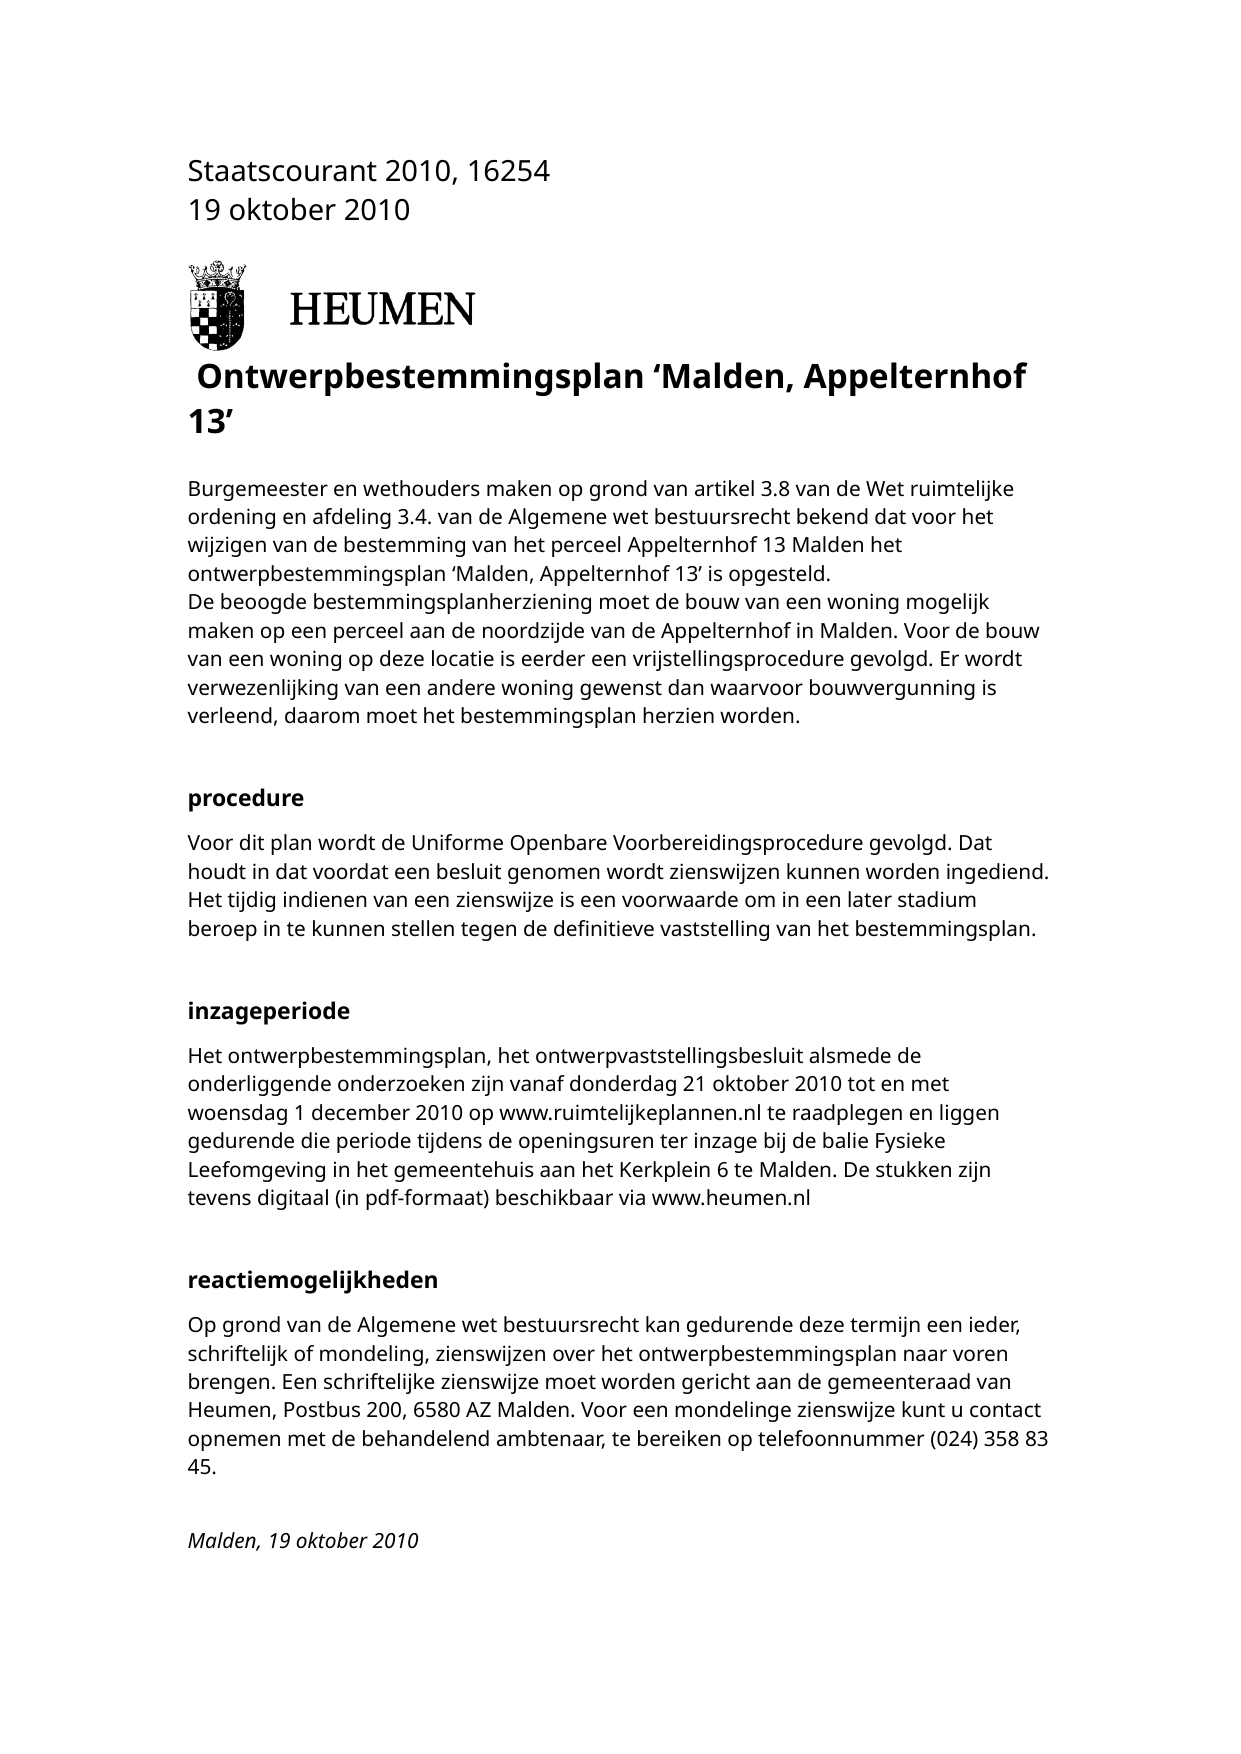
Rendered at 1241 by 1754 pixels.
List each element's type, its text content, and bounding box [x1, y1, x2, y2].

text Malden, 19 oktober 2010 [187, 1526, 1053, 1554]
text Burgemeester en wethouders maken op grond van artikel 3.8 van de Wet ruimtelijke ordening en afdeling 3.4. van de Algemene wet bestuursrecht bekend dat voor het wijzigen van de bestemming van het perceel Appelternhof 13 Malden het ontwerpbestemmingsplan ‘Malden, Appelternhof 13’ is opgesteld. [187, 474, 1053, 587]
text De beoogde bestemmingsplanherziening moet de bouw van een woning mogelijk maken op een perceel aan de noordzijde van de Appelternhof in Malden. Voor de bouw van een woning op deze locatie is eerder een vrijstellingsprocedure gevolgd. Er wordt verwezenlijking van een andere woning gewenst dan waarvoor bouwvergunning is verleend, daarom moet het bestemmingsplan herzien worden. [187, 587, 1053, 730]
text Het tijdig indienen van een zienswijze is een voorwaarde om in een later stadium beroep in te kunnen stellen tegen de definitieve vaststelling van het bestemmingsplan. [187, 885, 1053, 942]
text Op grond van de Algemene wet bestuursrecht kan gedurende deze termijn een ieder, schriftelijk of mondeling, zienswijzen over het ontwerpbestemmingsplan naar voren brengen. Een schriftelijke zienswijze moet worden gericht aan de gemeenteraad van Heumen, Postbus 200, 6580 AZ Malden. Voor een mondelinge zienswijze kunt u contact opnemen met de behandelend ambtenaar, te bereiken op telefoonnummer (024) 358 83 45. [187, 1310, 1053, 1481]
text Voor dit plan wordt de Uniforme Openbare Voorbereidingsprocedure gevolgd. Dat houdt in dat voordat een besluit genomen wordt zienswijzen kunnen worden ingediend. [187, 828, 1053, 885]
subtitle inzageperiode [187, 995, 1053, 1026]
subtitle procedure [187, 782, 1053, 813]
text Het ontwerpbestemmingsplan, het ontwerpvaststellingsbesluit alsmede de onderliggende onderzoeken zijn vanaf donderdag 21 oktober 2010 tot en met woensdag 1 december 2010 op www.ruimtelijkeplannen.nl te raadplegen en liggen gedurende die periode tijdens de openingsuren ter inzage bij de balie Fysieke Leefomgeving in het gemeentehuis aan het Kerkplein 6 te Malden. De stukken zijn tevens digitaal (in pdf-formaat) beschikbaar via www.heumen.nl [187, 1041, 1053, 1212]
subtitle Ontwerpbestemmingsplan ‘Malden, Appelternhof 13’ [187, 271, 1053, 444]
subtitle reactiemogelijkheden [187, 1264, 1053, 1295]
text Staatscourant 2010, 16254 [187, 150, 1053, 190]
picture [187, 258, 477, 353]
text 19 oktober 2010 [187, 190, 1053, 229]
